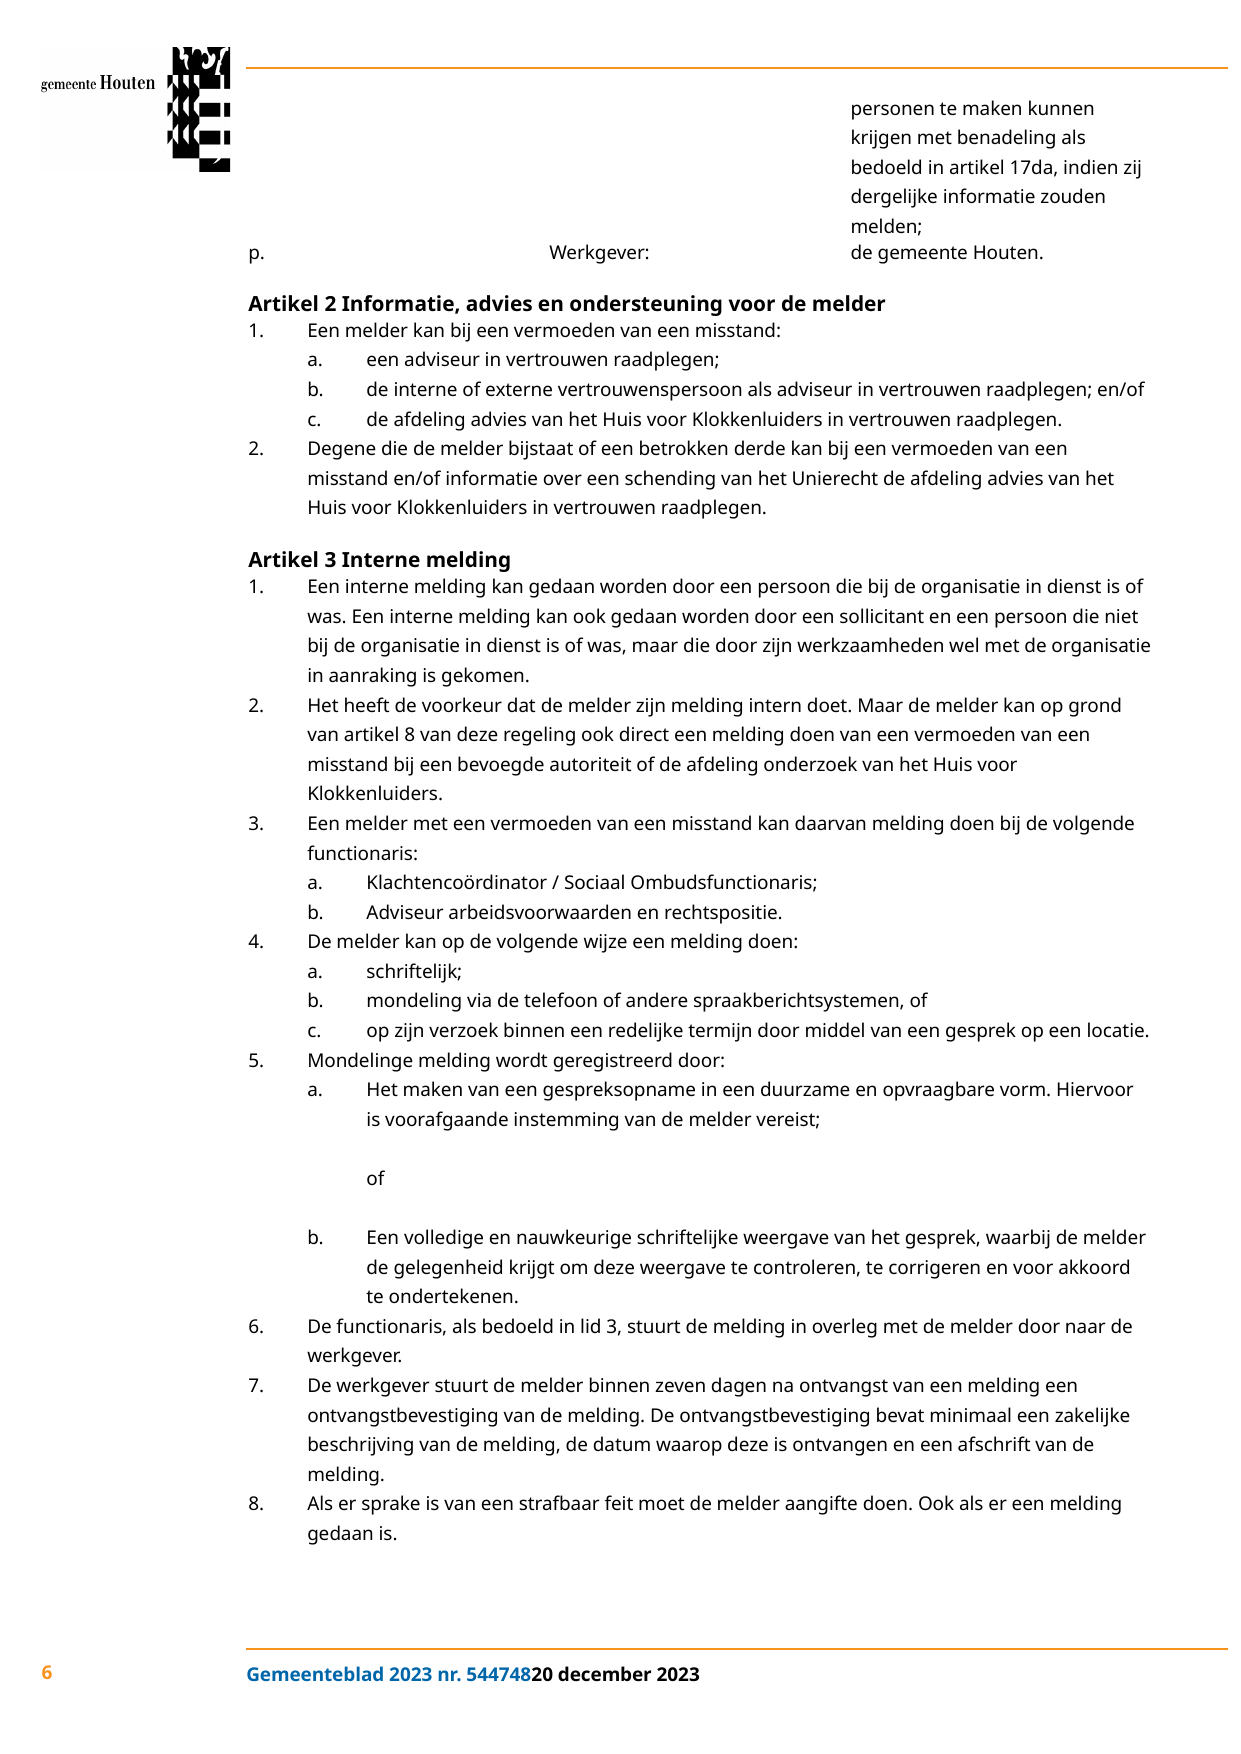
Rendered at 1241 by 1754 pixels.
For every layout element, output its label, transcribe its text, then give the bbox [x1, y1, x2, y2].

list op zijn verzoek binnen een redelijke termijn door middel van een gesprek op een locatie. [307, 1017, 1152, 1043]
list Een melder met een vermoeden van een misstand kan daarvan melding doen bij de volgende functionaris: [248, 810, 1152, 865]
table_cell [549, 95, 850, 239]
table_cell [248, 95, 549, 239]
list Als er sprake is van een strafbaar feit moet de melder aangifte doen. Ook als er een melding gedaan is. [248, 1491, 1152, 1546]
table_cell Werkgever: [549, 239, 850, 264]
list De functionaris, als bedoeld in lid 3, stuurt de melding in overleg met de melder door naar de werkgever. [248, 1313, 1152, 1368]
table_cell personen te maken kunnen krijgen met benadeling als bedoeld in artikel 17da, indien zij dergelijke informatie zouden melden; [850, 95, 1152, 239]
picture [41, 47, 231, 172]
list Het heeft de voorkeur dat de melder zijn melding intern doet. Maar de melder kan op grond van artikel 8 van deze regeling ook direct een melding doen van een vermoeden van een misstand bij een bevoegde autoriteit of de afdeling onderzoek van het Huis voor Klokkenluiders. [248, 692, 1152, 806]
list Een volledige en nauwkeurige schriftelijke weergave van het gesprek, waarbij de melder de gelegenheid krijgt om deze weergave te controleren, te corrigeren en voor akkoord te ondertekenen. [307, 1224, 1152, 1309]
list Degene die de melder bijstaat of een betrokken derde kan bij een vermoeden van een misstand en/of informatie over een schending van het Unierecht de afdeling advies van het Huis voor Klokkenluiders in vertrouwen raadplegen. [248, 435, 1152, 520]
list De werkgever stuurt de melder binnen zeven dagen na ontvangst van een melding een ontvangstbevestiging van de melding. De ontvangstbevestiging bevat minimaal een zakelijke beschrijving van de melding, de datum waarop deze is ontvangen en een afschrift van de melding. [248, 1372, 1152, 1487]
list Mondelinge melding wordt geregistreerd door: [248, 1047, 1152, 1072]
text Artikel 2 Informatie, advies en ondersteuning voor de melder [248, 289, 1152, 317]
list mondeling via de telefoon of andere spraakberichtsystemen, of [307, 988, 1152, 1013]
list Een melder kan bij een vermoeden van een misstand: [248, 317, 1152, 343]
list Het maken van een gespreksopname in een duurzame en opvraagbare vorm. Hiervoor is voorafgaande instemming van de melder vereist; [307, 1076, 1152, 1132]
list schriftelijk; [307, 958, 1152, 984]
list Adviseur arbeidsvoorwaarden en rechtspositie. [307, 899, 1152, 924]
list Klachtencoördinator / Sociaal Ombudsfunctionaris; [307, 869, 1152, 895]
list of [307, 1165, 1152, 1191]
list De melder kan op de volgende wijze een melding doen: [248, 928, 1152, 954]
text Artikel 3 Interne melding [248, 545, 1152, 573]
table_cell de gemeente Houten. [850, 239, 1152, 264]
list een adviseur in vertrouwen raadplegen; [307, 347, 1152, 372]
list de interne of externe vertrouwenspersoon als adviseur in vertrouwen raadplegen; en/of [307, 376, 1152, 402]
table_cell p. [248, 239, 549, 264]
list Een interne melding kan gedaan worden door een persoon die bij de organisatie in dienst is of was. Een interne melding kan ook gedaan worden door een sollicitant en een persoon die niet bij de organisatie in dienst is of was, maar die door zijn werkzaamheden wel met de organisatie in aanraking is gekomen. [248, 573, 1152, 688]
list de afdeling advies van het Huis voor Klokkenluiders in vertrouwen raadplegen. [307, 406, 1152, 432]
